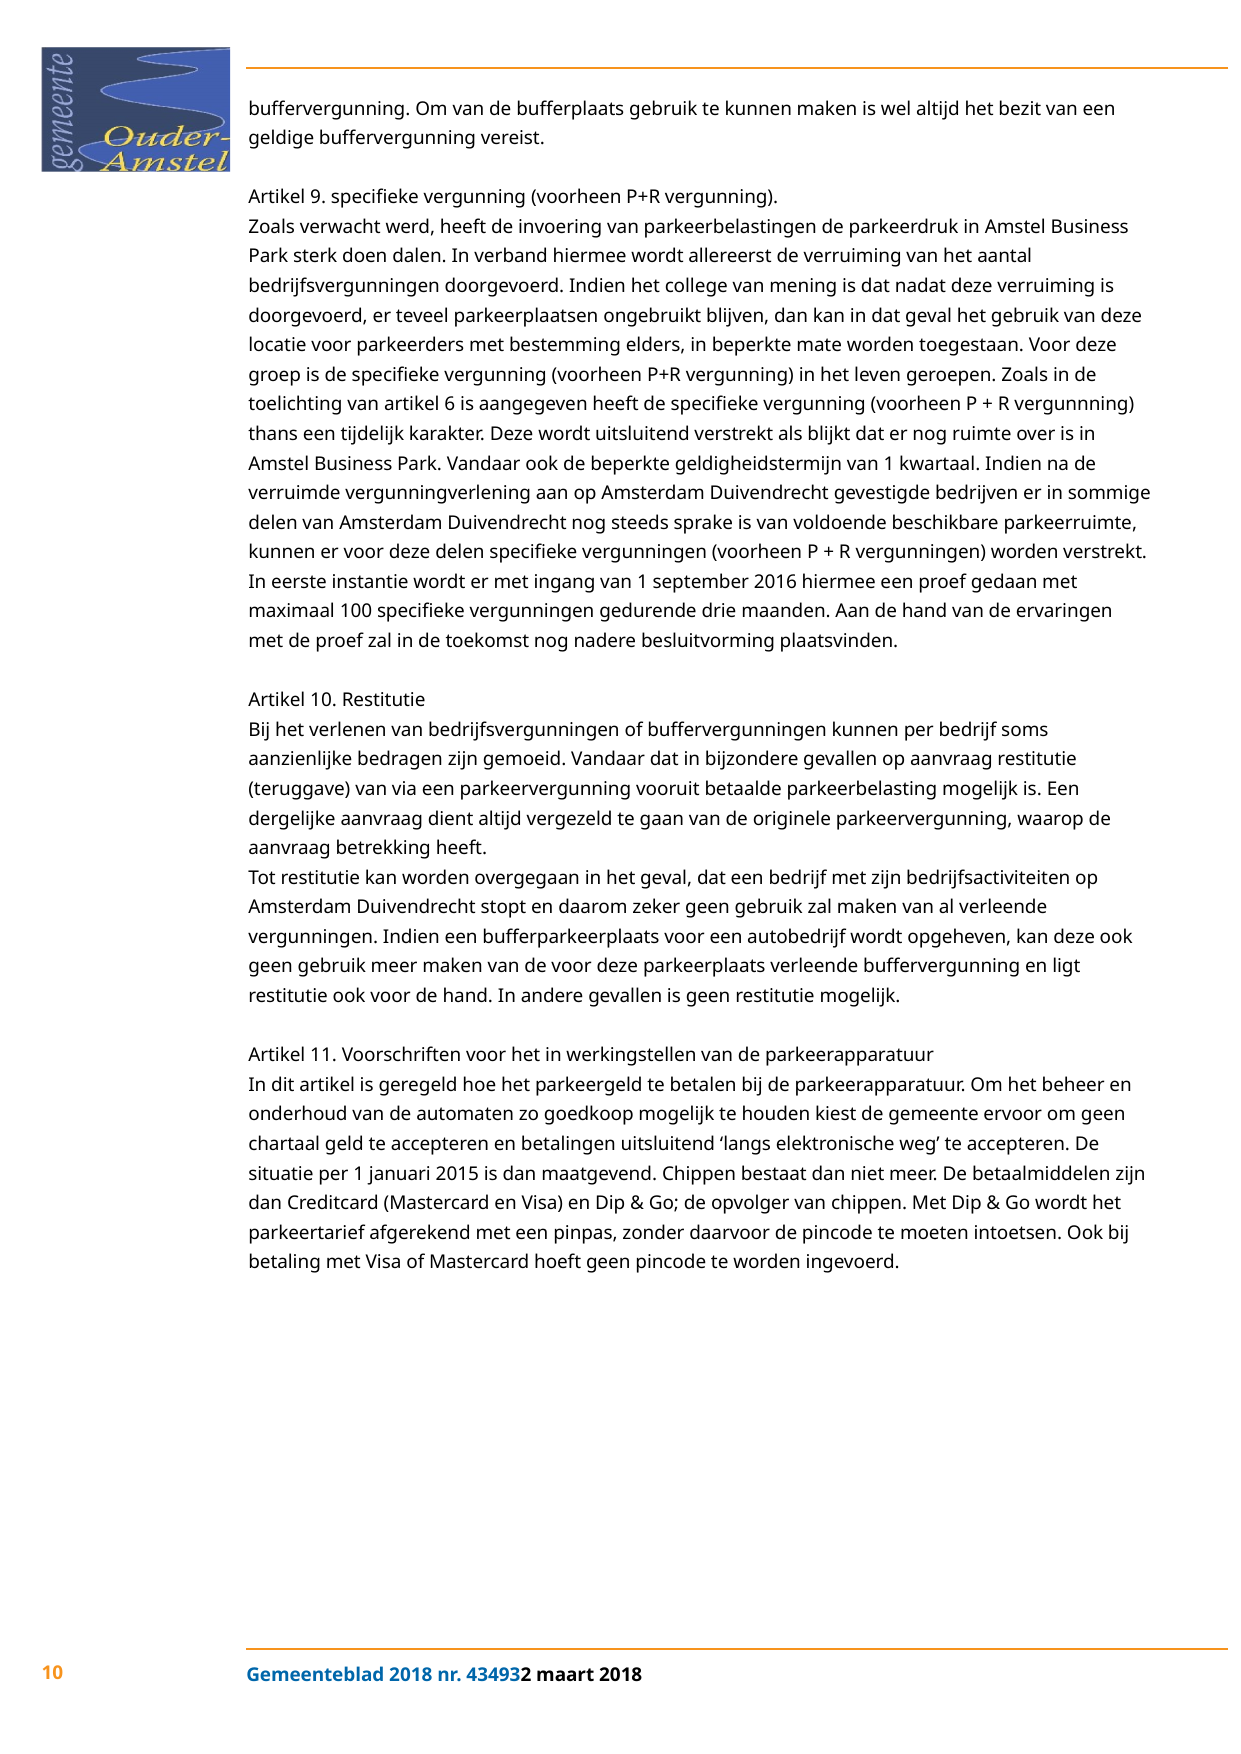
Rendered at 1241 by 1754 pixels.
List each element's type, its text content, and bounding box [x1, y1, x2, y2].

text Artikel 11. Voorschriften voor het in werkingstellen van de parkeerapparatuur [248, 1041, 1152, 1067]
text Zoals verwacht werd, heeft de invoering van parkeerbelastingen de parkeerdruk in Amstel Business Park sterk doen dalen. In verband hiermee wordt allereerst de verruiming van het aantal bedrijfsvergunningen doorgevoerd. Indien het college van mening is dat nadat deze verruiming is doorgevoerd, er teveel parkeerplaatsen ongebruikt blijven, dan kan in dat geval het gebruik van deze locatie voor parkeerders met bestemming elders, in beperkte mate worden toegestaan. Voor deze groep is de specifieke vergunning (voorheen P+R vergunning) in het leven geroepen. Zoals in de toelichting van artikel 6 is aangegeven heeft de specifieke vergunning (voorheen P + R vergunnning) thans een tijdelijk karakter. Deze wordt uitsluitend verstrekt als blijkt dat er nog ruimte over is in Amstel Business Park. Vandaar ook de beperkte geldigheidstermijn van 1 kwartaal. Indien na de verruimde vergunningverlening aan op Amsterdam Duivendrecht gevestigde bedrijven er in sommige delen van Amsterdam Duivendrecht nog steeds sprake is van voldoende beschikbare parkeerruimte, kunnen er voor deze delen specifieke vergunningen (voorheen P + R vergunningen) worden verstrekt. In eerste instantie wordt er met ingang van 1 september 2016 hiermee een proef gedaan met maximaal 100 specifieke vergunningen gedurende drie maanden. Aan de hand van de ervaringen met de proef zal in de toekomst nog nadere besluitvorming plaatsvinden. [248, 213, 1152, 653]
picture [41, 47, 231, 172]
text In dit artikel is geregeld hoe het parkeergeld te betalen bij de parkeerapparatuur. Om het beheer en onderhoud van de automaten zo goedkoop mogelijk te houden kiest de gemeente ervoor om geen chartaal geld te accepteren en betalingen uitsluitend ‘langs elektronische weg’ te accepteren. De situatie per 1 januari 2015 is dan maatgevend. Chippen bestaat dan niet meer. De betaalmiddelen zijn dan Creditcard (Mastercard en Visa) en Dip & Go; de opvolger van chippen. Met Dip & Go wordt het parkeertarief afgerekend met een pinpas, zonder daarvoor de pincode te moeten intoetsen. Ook bij betaling met Visa of Mastercard hoeft geen pincode te worden ingevoerd. [248, 1071, 1152, 1274]
text Artikel 10. Restitutie [248, 686, 1152, 712]
text Bij het verlenen van bedrijfsvergunningen of buffervergunningen kunnen per bedrijf soms aanzienlijke bedragen zijn gemoeid. Vandaar dat in bijzondere gevallen op aanvraag restitutie (teruggave) van via een parkeervergunning vooruit betaalde parkeerbelasting mogelijk is. Een dergelijke aanvraag dient altijd vergezeld te gaan van de originele parkeervergunning, waarop de aanvraag betrekking heeft. [248, 716, 1152, 860]
text buffervergunning. Om van de bufferplaats gebruik te kunnen maken is wel altijd het bezit van een geldige buffervergunning vereist. [248, 95, 1152, 150]
text Artikel 9. specifieke vergunning (voorheen P+R vergunning). [248, 183, 1152, 209]
text Tot restitutie kan worden overgegaan in het geval, dat een bedrijf met zijn bedrijfsactiviteiten op Amsterdam Duivendrecht stopt en daarom zeker geen gebruik zal maken van al verleende vergunningen. Indien een bufferparkeerplaats voor een autobedrijf wordt opgeheven, kan deze ook geen gebruik meer maken van de voor deze parkeerplaats verleende buffervergunning en ligt restitutie ook voor de hand. In andere gevallen is geen restitutie mogelijk. [248, 864, 1152, 1008]
